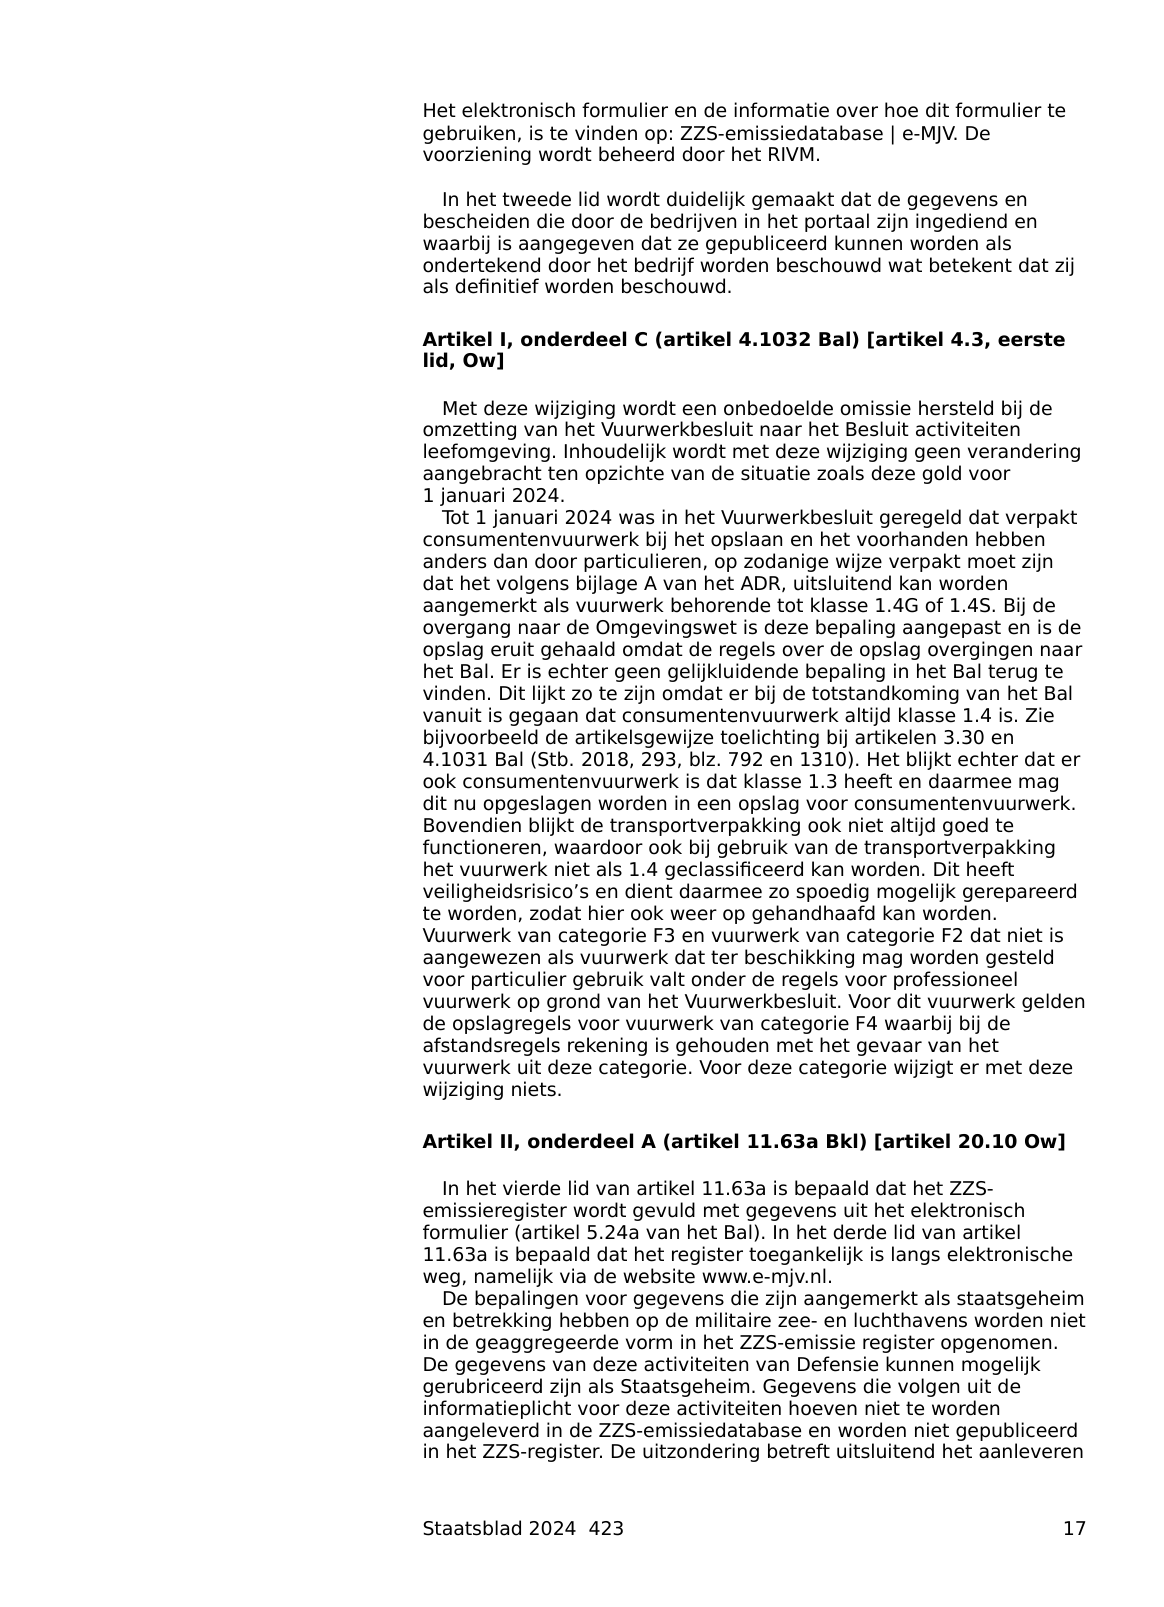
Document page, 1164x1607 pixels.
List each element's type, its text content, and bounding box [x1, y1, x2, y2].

subtitle Artikel II, onderdeel A (artikel 11.63a Bkl) [artikel 20.10 Ow] [422, 1131, 1087, 1153]
text In het tweede lid wordt duidelijk gemaakt dat de gegevens en bescheiden die door de bedrijven in het portaal zijn ingediend en waarbij is aangegeven dat ze gepubliceerd kunnen worden als ondertekend door het bedrijf worden beschouwd wat betekent dat zij als definitief worden beschouwd. [422, 188, 1087, 298]
text In het vierde lid van artikel 11.63a is bepaald dat het ZZS-emissieregister wordt gevuld met gegevens uit het elektronisch formulier (artikel 5.24a van het Bal). In het derde lid van artikel 11.63a is bepaald dat het register toegankelijk is langs elektronische weg, namelijk via de website www.e-mjv.nl. [422, 1178, 1087, 1288]
text De bepalingen voor gegevens die zijn aangemerkt als staatsgeheim en betrekking hebben op de militaire zee- en luchthavens worden niet in de geaggregeerde vorm in het ZZS-emissie register opgenomen. De gegevens van deze activiteiten van Defensie kunnen mogelijk gerubriceerd zijn als Staatsgeheim. Gegevens die volgen uit de informatieplicht voor deze activiteiten hoeven niet te worden aangeleverd in de ZZS-emissiedatabase en worden niet gepubliceerd in het ZZS-register. De uitzondering betreft uitsluitend het aanleveren [422, 1288, 1087, 1463]
text Tot 1 januari 2024 was in het Vuurwerkbesluit geregeld dat verpakt consumentenvuurwerk bij het opslaan en het voorhanden hebben anders dan door particulieren, op zodanige wijze verpakt moet zijn dat het volgens bijlage A van het ADR, uitsluitend kan worden aangemerkt als vuurwerk behorende tot klasse 1.4G of 1.4S. Bij de overgang naar de Omgevingswet is deze bepaling aangepast en is de opslag eruit gehaald omdat de regels over de opslag overgingen naar het Bal. Er is echter geen gelijkluidende bepaling in het Bal terug te vinden. Dit lijkt zo te zijn omdat er bij de totstandkoming van het Bal vanuit is gegaan dat consumentenvuurwerk altijd klasse 1.4 is. Zie bijvoorbeeld de artikelsgewijze toelichting bij artikelen 3.30 en 4.1031 Bal (Stb. 2018, 293, blz. 792 en 1310). Het blijkt echter dat er ook consumentenvuurwerk is dat klasse 1.3 heeft en daarmee mag dit nu opgeslagen worden in een opslag voor consumentenvuurwerk. Bovendien blijkt de transportverpakking ook niet altijd goed te functioneren, waardoor ook bij gebruik van de transportverpakking het vuurwerk niet als 1.4 geclassificeerd kan worden. Dit heeft veiligheidsrisico’s en dient daarmee zo spoedig mogelijk gerepareerd te worden, zodat hier ook weer op gehandhaafd kan worden. Vuurwerk van categorie F3 en vuurwerk van categorie F2 dat niet is aangewezen als vuurwerk dat ter beschikking mag worden gesteld voor particulier gebruik valt onder de regels voor professioneel vuurwerk op grond van het Vuurwerkbesluit. Voor dit vuurwerk gelden de opslagregels voor vuurwerk van categorie F4 waarbij bij de afstandsregels rekening is gehouden met het gevaar van het vuurwerk uit deze categorie. Voor deze categorie wijzigt er met deze wijziging niets. [422, 507, 1087, 1101]
subtitle Artikel I, onderdeel C (artikel 4.1032 Bal) [artikel 4.3, eerste lid, Ow] [422, 328, 1087, 372]
text Het elektronisch formulier en de informatie over hoe dit formulier te gebruiken, is te vinden op: ZZS-emissiedatabase | e-MJV. De voorziening wordt beheerd door het RIVM. [422, 100, 1087, 166]
text Met deze wijziging wordt een onbedoelde omissie hersteld bij de omzetting van het Vuurwerkbesluit naar het Besluit activiteiten leefomgeving. Inhoudelijk wordt met deze wijziging geen verandering aangebracht ten opzichte van de situatie zoals deze gold voor 1 januari 2024. [422, 397, 1087, 507]
